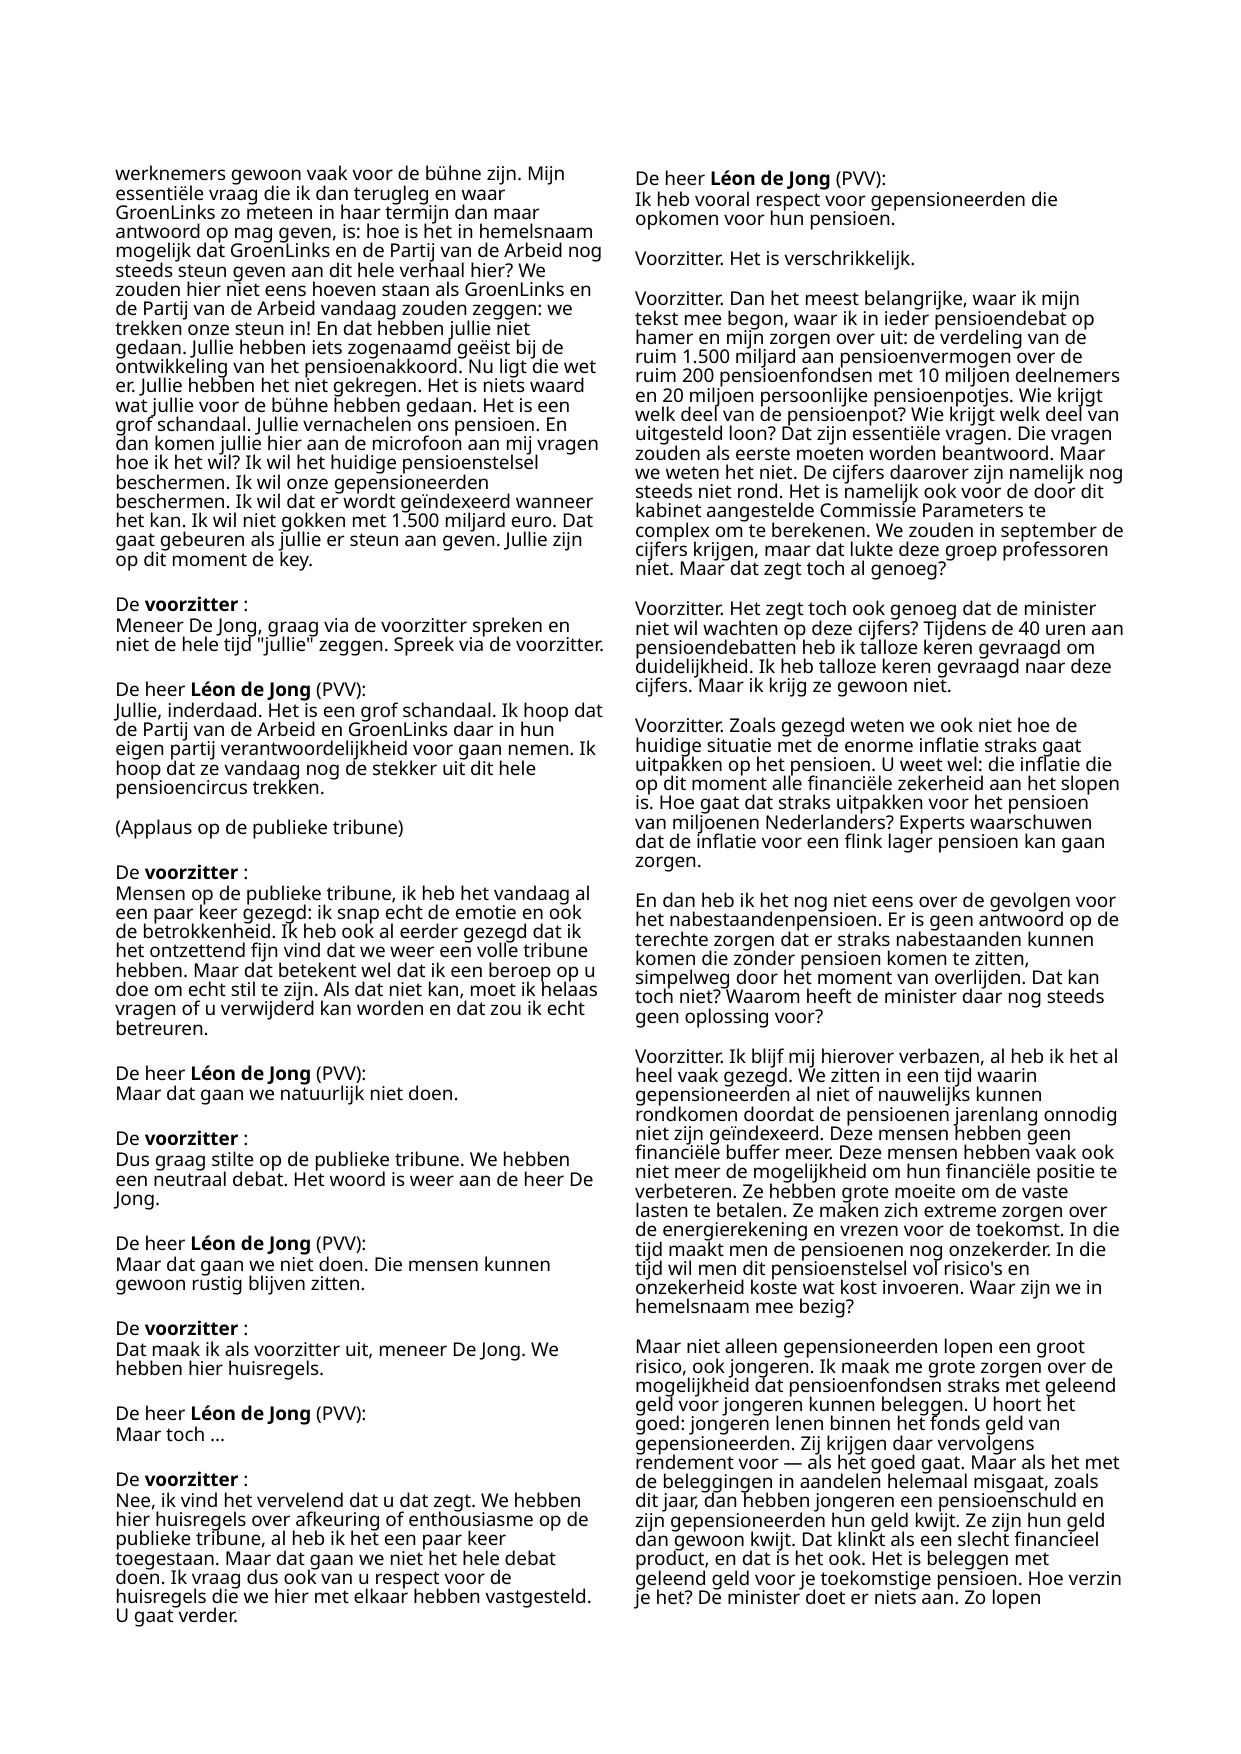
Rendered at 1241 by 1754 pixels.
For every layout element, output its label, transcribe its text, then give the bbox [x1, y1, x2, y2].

text Voorzitter. Ik blijf mij hierover verbazen, al heb ik het al heel vaak gezegd. We zitten in een tijd waarin gepensioneerden al niet of nauwelijks kunnen rondkomen doordat de pensioenen jarenlang onnodig niet zijn geïndexeerd. Deze mensen hebben geen financiële buffer meer. Deze mensen hebben vaak ook niet meer de mogelijkheid om hun financiële positie te verbeteren. Ze hebben grote moeite om de vaste lasten te betalen. Ze maken zich extreme zorgen over de energierekening en vrezen voor de toekomst. In die tijd maakt men de pensioenen nog onzekerder. In die tijd wil men dit pensioenstelsel vol risico's en onzekerheid koste wat kost invoeren. Waar zijn we in hemelsnaam mee bezig? [635, 1048, 1125, 1318]
text De voorzitter : [115, 859, 605, 885]
text Voorzitter. Het is verschrikkelijk. [635, 250, 1125, 270]
text Ik heb vooral respect voor gepensioneerden die opkomen voor hun pensioen. [635, 191, 1125, 230]
text (Applaus op de publieke tribune) [115, 819, 605, 838]
text Maar niet alleen gepensioneerden lopen een groot risico, ook jongeren. Ik maak me grote zorgen over de mogelijkheid dat pensioenfondsen straks met geleend geld voor jongeren kunnen beleggen. U hoort het goed: jongeren lenen binnen het fonds geld van gepensioneerden. Zij krijgen daar vervolgens rendement voor — als het goed gaat. Maar als het met de beleggingen in aandelen helemaal misgaat, zoals dit jaar, dan hebben jongeren een pensioenschuld en zijn gepensioneerden hun geld kwijt. Ze zijn hun geld dan gewoon kwijt. Dat klinkt als een slecht financieel product, en dat is het ook. Het is beleggen met geleend geld voor je toekomstige pensioen. Hoe verzin je het? De minister doet er niets aan. Zo lopen [635, 1338, 1125, 1608]
text De heer Léon de Jong (PVV): [115, 1400, 605, 1426]
text Maar dat gaan we niet doen. Die mensen kunnen gewoon rustig blijven zitten. [115, 1256, 605, 1294]
text De heer Léon de Jong (PVV): [115, 1060, 605, 1085]
text Dat maak ik als voorzitter uit, meneer De Jong. We hebben hier huisregels. [115, 1341, 605, 1379]
text Mensen op de publieke tribune, ik heb het vandaag al een paar keer gezegd: ik snap echt de emotie en ook de betrokkenheid. Ik heb ook al eerder gezegd dat ik het ontzettend fijn vind dat we weer een volle tribune hebben. Maar dat betekent wel dat ik een beroep op u doe om echt stil te zijn. Als dat niet kan, moet ik helaas vragen of u verwijderd kan worden en dat zou ik echt betreuren. [115, 885, 605, 1039]
text Voorzitter. Zoals gezegd weten we ook niet hoe de huidige situatie met de enorme inflatie straks gaat uitpakken op het pensioen. U weet wel: die inflatie die op dit moment alle financiële zekerheid aan het slopen is. Hoe gaat dat straks uitpakken voor het pensioen van miljoenen Nederlanders? Experts waarschuwen dat de inflatie voor een flink lager pensioen kan gaan zorgen. [635, 717, 1125, 871]
text De voorzitter : [115, 1126, 605, 1151]
text Jullie, inderdaad. Het is een grof schandaal. Ik hoop dat de Partij van de Arbeid en GroenLinks daar in hun eigen partij verantwoordelijkheid voor gaan nemen. Ik hoop dat ze vandaag nog de stekker uit dit hele pensioencircus trekken. [115, 702, 605, 798]
text De heer Léon de Jong (PVV): [115, 1230, 605, 1256]
text Voorzitter. Het zegt toch ook genoeg dat de minister niet wil wachten op deze cijfers? Tijdens de 40 uren aan pensioendebatten heb ik talloze keren gevraagd om duidelijkheid. Ik heb talloze keren gevraagd naar deze cijfers. Maar ik krijg ze gewoon niet. [635, 600, 1125, 697]
text De heer Léon de Jong (PVV): [635, 165, 1125, 191]
text werknemers gewoon vaak voor de bühne zijn. Mijn essentiële vraag die ik dan terugleg en waar GroenLinks zo meteen in haar termijn dan maar antwoord op mag geven, is: hoe is het in hemelsnaam mogelijk dat GroenLinks en de Partij van de Arbeid nog steeds steun geven aan dit hele verhaal hier? We zouden hier niet eens hoeven staan als GroenLinks en de Partij van de Arbeid vandaag zouden zeggen: we trekken onze steun in! En dat hebben jullie niet gedaan. Jullie hebben iets zogenaamd geëist bij de ontwikkeling van het pensioenakkoord. Nu ligt die wet er. Jullie hebben het niet gekregen. Het is niets waard wat jullie voor de bühne hebben gedaan. Het is een grof schandaal. Jullie vernachelen ons pensioen. En dan komen jullie hier aan de microfoon aan mij vragen hoe ik het wil? Ik wil het huidige pensioenstelsel beschermen. Ik wil onze gepensioneerden beschermen. Ik wil dat er wordt geïndexeerd wanneer het kan. Ik wil niet gokken met 1.500 miljard euro. Dat gaat gebeuren als jullie er steun aan geven. Jullie zijn op dit moment de key. [115, 165, 605, 570]
text Meneer De Jong, graag via de voorzitter spreken en niet de hele tijd "jullie" zeggen. Spreek via de voorzitter. [115, 617, 605, 655]
text De voorzitter : [115, 591, 605, 617]
text Maar dat gaan we natuurlijk niet doen. [115, 1085, 605, 1105]
text En dan heb ik het nog niet eens over de gevolgen voor het nabestaandenpensioen. Er is geen antwoord op de terechte zorgen dat er straks nabestaanden kunnen komen die zonder pensioen komen te zitten, simpelweg door het moment van overlijden. Dat kan toch niet? Waarom heeft de minister daar nog steeds geen oplossing voor? [635, 892, 1125, 1027]
text Maar toch ... [115, 1426, 605, 1445]
text Nee, ik vind het vervelend dat u dat zegt. We hebben hier huisregels over afkeuring of enthousiasme op de publieke tribune, al heb ik het een paar keer toegestaan. Maar dat gaan we niet het hele debat doen. Ik vraag dus ook van u respect voor de huisregels die we hier met elkaar hebben vastgesteld. U gaat verder. [115, 1492, 605, 1627]
text De heer Léon de Jong (PVV): [115, 676, 605, 702]
text De voorzitter : [115, 1315, 605, 1341]
text Dus graag stilte op de publieke tribune. We hebben een neutraal debat. Het woord is weer aan de heer De Jong. [115, 1151, 605, 1209]
text Voorzitter. Dan het meest belangrijke, waar ik mijn tekst mee begon, waar ik in ieder pensioendebat op hamer en mijn zorgen over uit: de verdeling van de ruim 1.500 miljard aan pensioenvermogen over de ruim 200 pensioenfondsen met 10 miljoen deelnemers en 20 miljoen persoonlijke pensioenpotjes. Wie krijgt welk deel van de pensioenpot? Wie krijgt welk deel van uitgesteld loon? Dat zijn essentiële vragen. Die vragen zouden als eerste moeten worden beantwoord. Maar we weten het niet. De cijfers daarover zijn namelijk nog steeds niet rond. Het is namelijk ook voor de door dit kabinet aangestelde Commissie Parameters te complex om te berekenen. We zouden in september de cijfers krijgen, maar dat lukte deze groep professoren niet. Maar dat zegt toch al genoeg? [635, 290, 1125, 579]
text De voorzitter : [115, 1466, 605, 1492]
